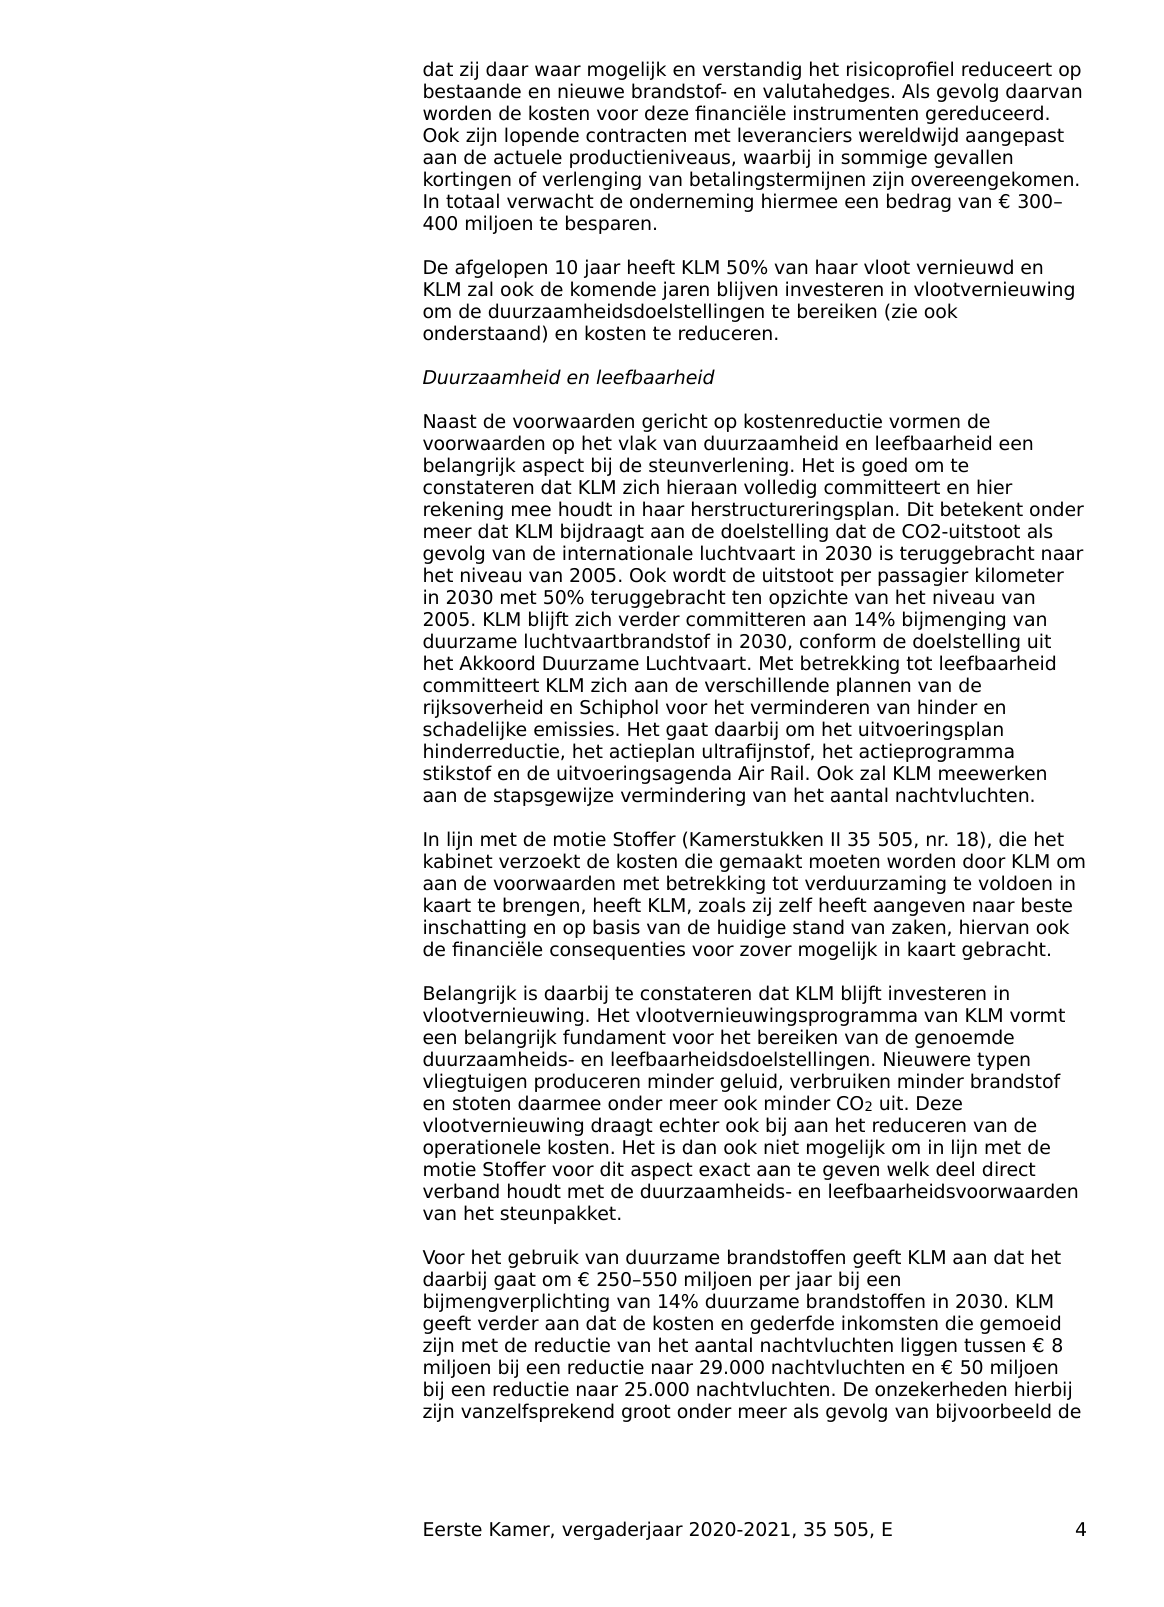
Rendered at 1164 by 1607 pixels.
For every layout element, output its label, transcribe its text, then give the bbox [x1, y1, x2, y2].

text De afgelopen 10 jaar heeft KLM 50% van haar vloot vernieuwd en KLM zal ook de komende jaren blijven investeren in vlootvernieuwing om de duurzaamheidsdoelstellingen te bereiken (zie ook onderstaand) en kosten te reduceren. [422, 257, 1087, 345]
text Belangrijk is daarbij te constateren dat KLM blijft investeren in vlootvernieuwing. Het vlootvernieuwingsprogramma van KLM vormt een belangrijk fundament voor het bereiken van de genoemde duurzaamheids- en leefbaarheidsdoelstellingen. Nieuwere typen vliegtuigen produceren minder geluid, verbruiken minder brandstof en stoten daarmee onder meer ook minder CO2 uit. Deze vlootvernieuwing draagt echter ook bij aan het reduceren van de operationele kosten. Het is dan ook niet mogelijk om in lijn met de motie Stoffer voor dit aspect exact aan te geven welk deel direct verband houdt met de duurzaamheids- en leefbaarheidsvoorwaarden van het steunpakket. [422, 983, 1087, 1225]
text Voor het gebruik van duurzame brandstoffen geeft KLM aan dat het daarbij gaat om € 250–550 miljoen per jaar bij een bijmengverplichting van 14% duurzame brandstoffen in 2030. KLM geeft verder aan dat de kosten en gederfde inkomsten die gemoeid zijn met de reductie van het aantal nachtvluchten liggen tussen € 8 miljoen bij een reductie naar 29.000 nachtvluchten en € 50 miljoen bij een reductie naar 25.000 nachtvluchten. De onzekerheden hierbij zijn vanzelfsprekend groot onder meer als gevolg van bijvoorbeeld de [422, 1247, 1087, 1423]
text In lijn met de motie Stoffer (Kamerstukken II 35 505, nr. 18), die het kabinet verzoekt de kosten die gemaakt moeten worden door KLM om aan de voorwaarden met betrekking tot verduurzaming te voldoen in kaart te brengen, heeft KLM, zoals zij zelf heeft aangeven naar beste inschatting en op basis van de huidige stand van zaken, hiervan ook de financiële consequenties voor zover mogelijk in kaart gebracht. [422, 829, 1087, 961]
text Naast de voorwaarden gericht op kostenreductie vormen de voorwaarden op het vlak van duurzaamheid en leefbaarheid een belangrijk aspect bij de steunverlening. Het is goed om te constateren dat KLM zich hieraan volledig committeert en hier rekening mee houdt in haar herstructureringsplan. Dit betekent onder meer dat KLM bijdraagt aan de doelstelling dat de CO2-uitstoot als gevolg van de internationale luchtvaart in 2030 is teruggebracht naar het niveau van 2005. Ook wordt de uitstoot per passagier kilometer in 2030 met 50% teruggebracht ten opzichte van het niveau van 2005. KLM blijft zich verder committeren aan 14% bijmenging van duurzame luchtvaartbrandstof in 2030, conform de doelstelling uit het Akkoord Duurzame Luchtvaart. Met betrekking tot leefbaarheid committeert KLM zich aan de verschillende plannen van de rijksoverheid en Schiphol voor het verminderen van hinder en schadelijke emissies. Het gaat daarbij om het uitvoeringsplan hinderreductie, het actieplan ultrafijnstof, het actieprogramma stikstof en de uitvoeringsagenda Air Rail. Ook zal KLM meewerken aan de stapsgewijze vermindering van het aantal nachtvluchten. [422, 411, 1087, 807]
text dat zij daar waar mogelijk en verstandig het risicoprofiel reduceert op bestaande en nieuwe brandstof- en valutahedges. Als gevolg daarvan worden de kosten voor deze financiële instrumenten gereduceerd. Ook zijn lopende contracten met leveranciers wereldwijd aangepast aan de actuele productieniveaus, waarbij in sommige gevallen kortingen of verlenging van betalingstermijnen zijn overeengekomen. In totaal verwacht de onderneming hiermee een bedrag van € 300–400 miljoen te besparen. [422, 59, 1087, 235]
subtitle Duurzaamheid en leefbaarheid [422, 367, 1087, 389]
